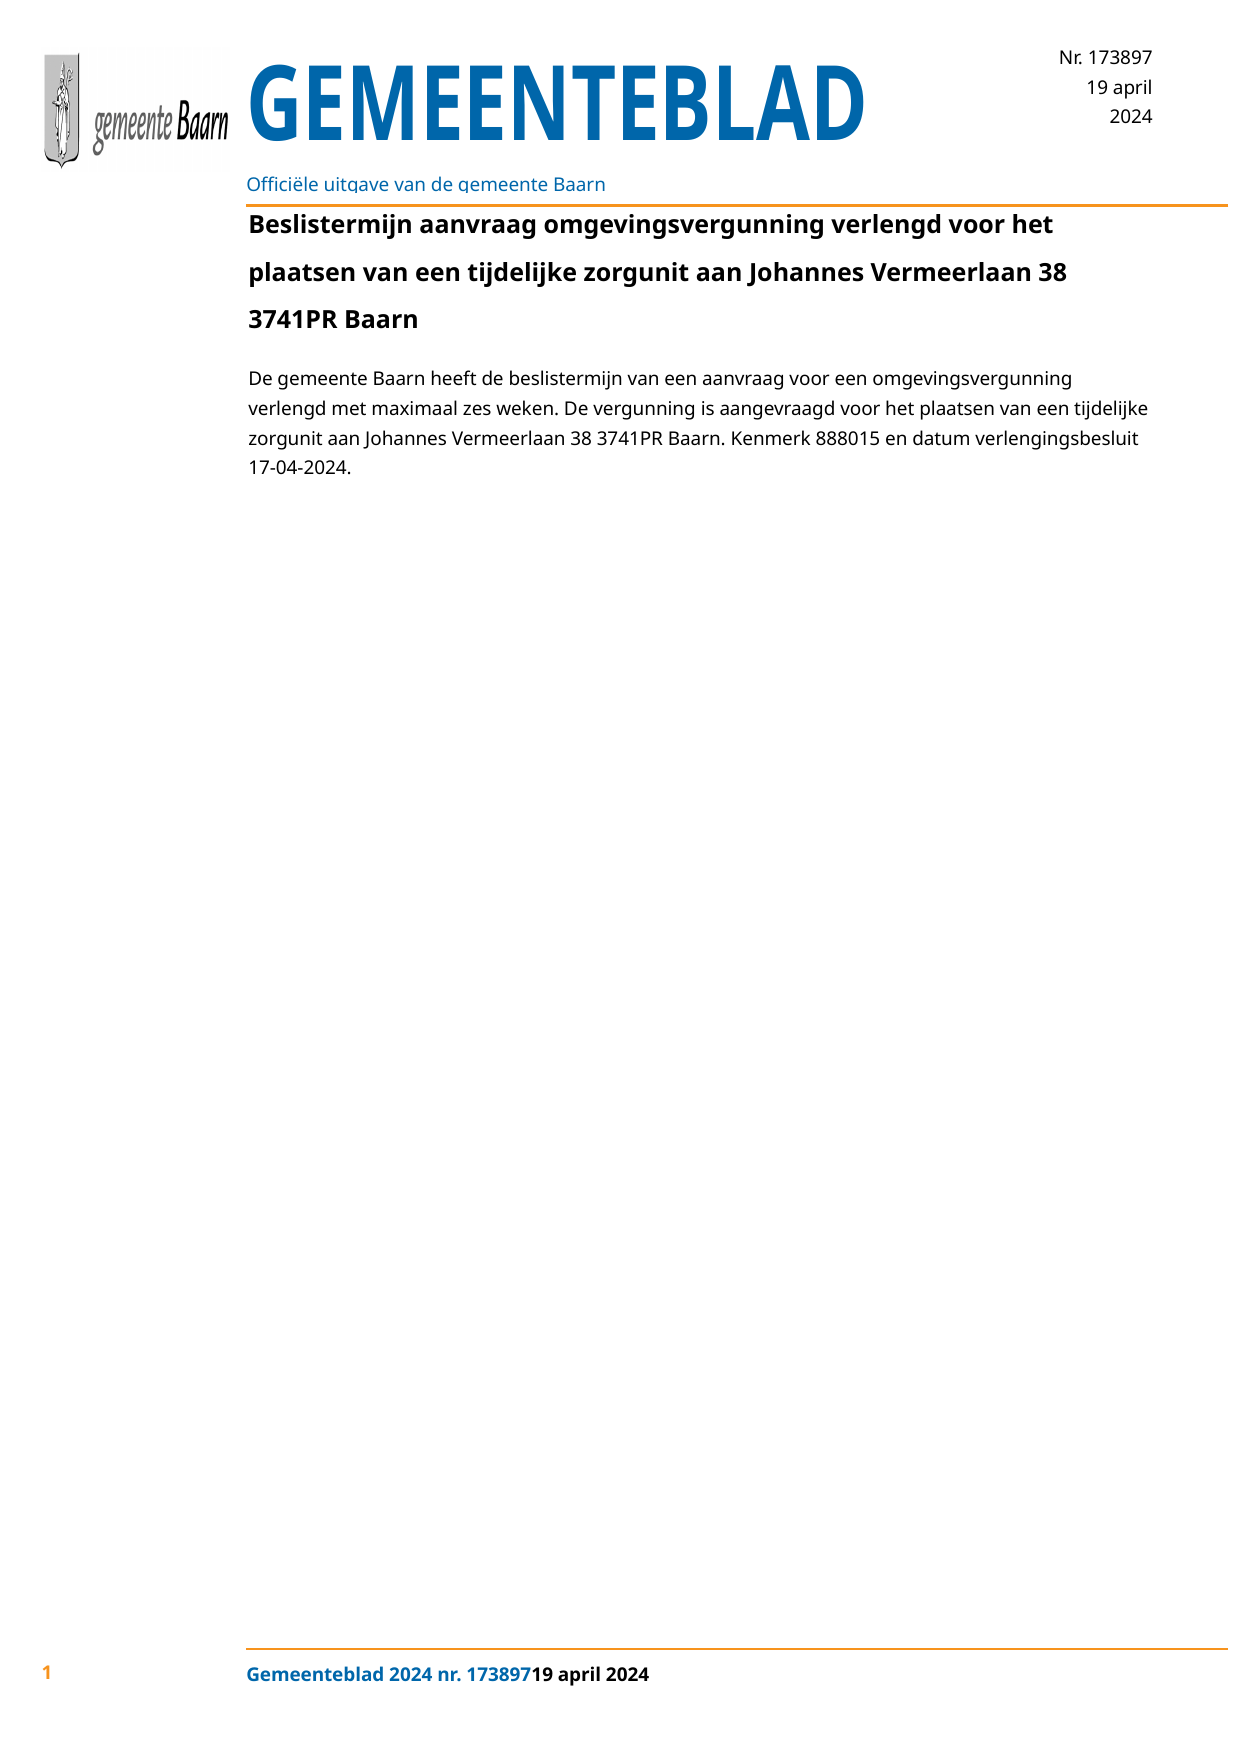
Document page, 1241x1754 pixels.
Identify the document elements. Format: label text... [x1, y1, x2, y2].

picture [41, 47, 231, 172]
text De gemeente Baarn heeft de beslistermijn van een aanvraag voor een omgevingsvergunning verlengd met maximaal zes weken. De vergunning is aangevraagd voor het plaatsen van een tijdelijke zorgunit aan Johannes Vermeerlaan 38 3741PR Baarn. Kenmerk 888015 en datum verlengingsbesluit 17-04-2024. [248, 366, 1152, 480]
text Beslistermijn aanvraag omgevingsvergunning verlengd voor het plaatsen van een tijdelijke zorgunit aan Johannes Vermeerlaan 38 3741PR Baarn [248, 207, 1152, 336]
